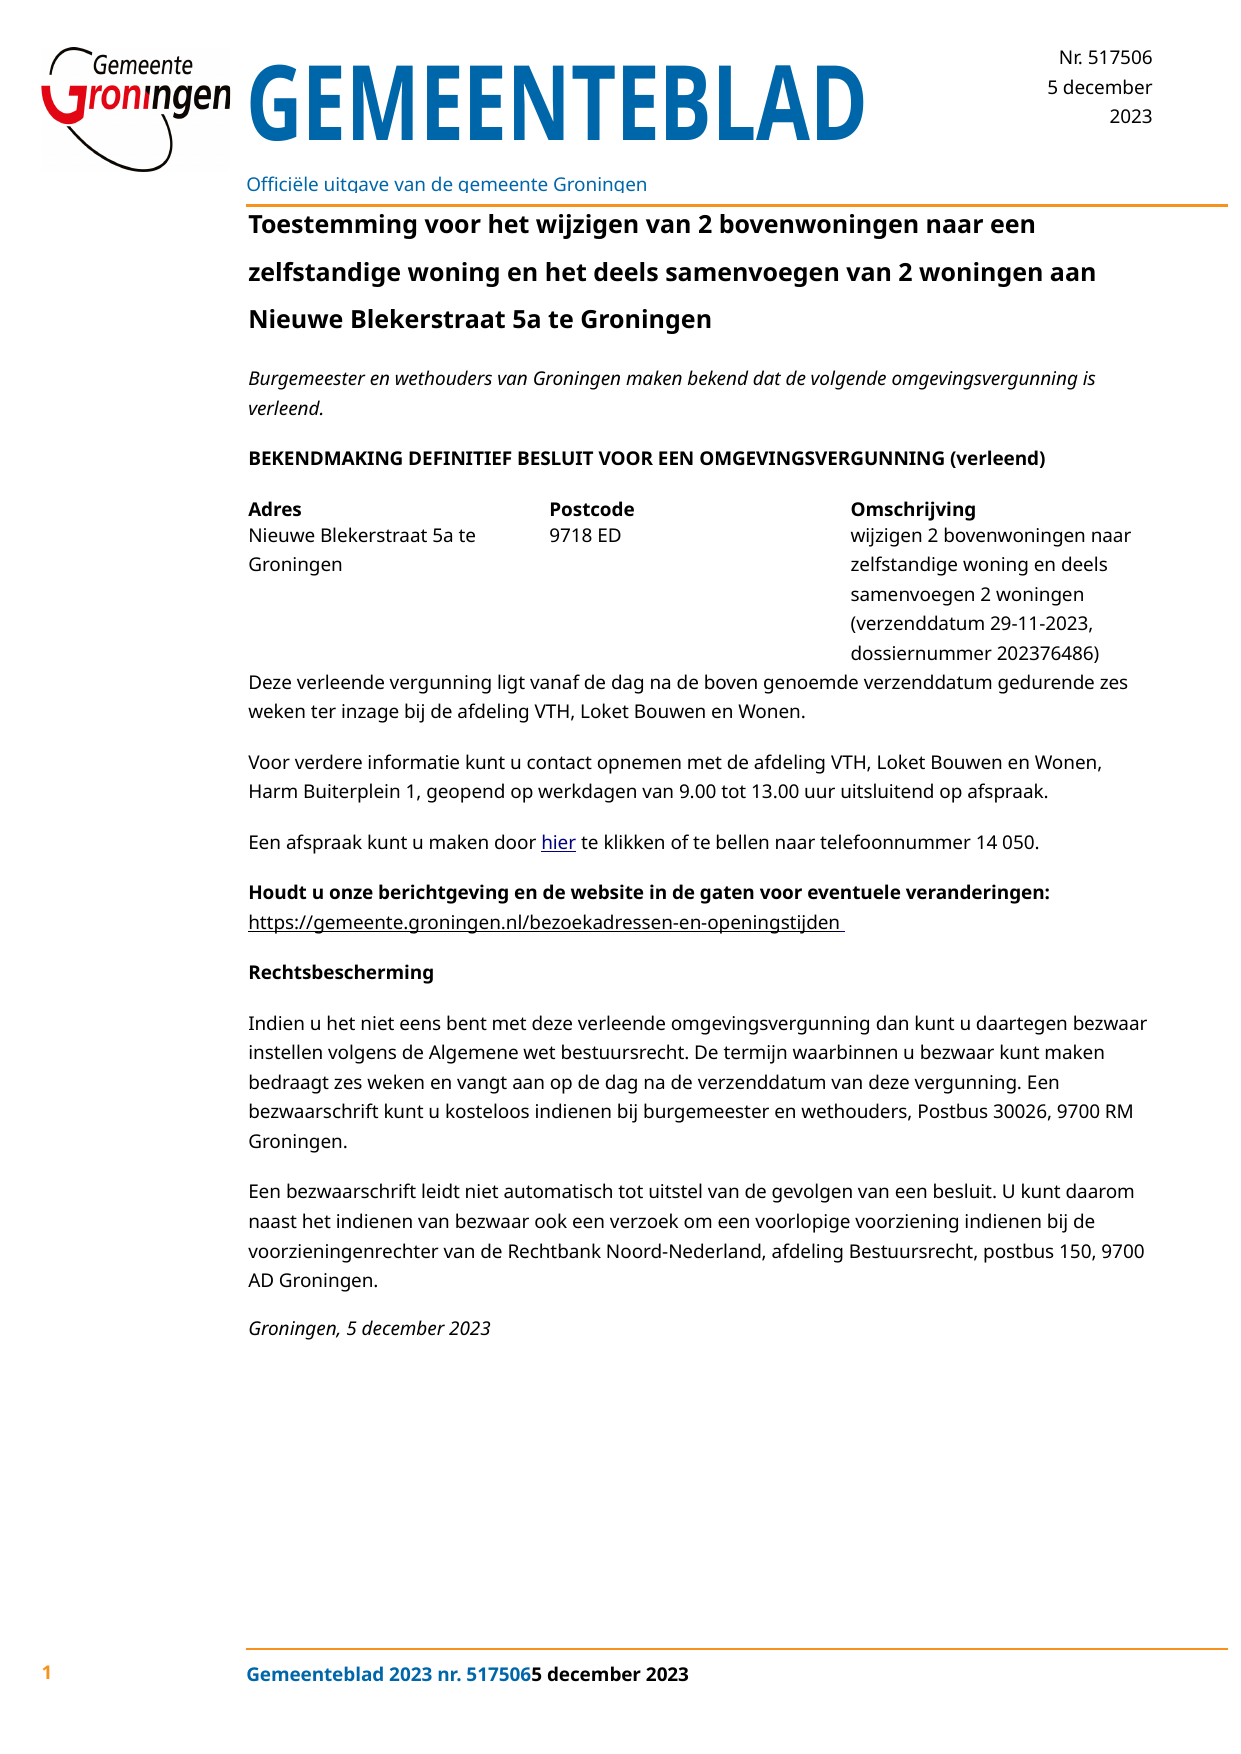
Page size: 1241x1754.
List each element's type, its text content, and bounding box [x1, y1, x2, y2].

table_cell Nieuwe Blekerstraat 5a te Groningen [248, 522, 549, 666]
picture [41, 47, 231, 172]
text Groningen, 5 december 2023 [248, 1315, 1152, 1341]
text BEKENDMAKING DEFINITIEF BESLUIT VOOR EEN OMGEVINGSVERGUNNING (verleend) [248, 446, 1152, 471]
table_header Postcode [549, 496, 850, 522]
text Toestemming voor het wijzigen van 2 bovenwoningen naar een zelfstandige woning en het deels samenvoegen van 2 woningen aan Nieuwe Blekerstraat 5a te Groningen [248, 207, 1152, 336]
text Voor verdere informatie kunt u contact opnemen met de afdeling VTH, Loket Bouwen en Wonen, Harm Buiterplein 1, geopend op werkdagen van 9.00 tot 13.00 uur uitsluitend op afspraak. [248, 749, 1152, 804]
text Deze verleende vergunning ligt vanaf de dag na de boven genoemde verzenddatum gedurende zes weken ter inzage bij de afdeling VTH, Loket Bouwen en Wonen. [248, 669, 1152, 724]
table_cell 9718 ED [549, 522, 850, 666]
text Een afspraak kunt u maken door hier te klikken of te bellen naar telefoonnummer 14 050. [248, 829, 1152, 855]
table_cell wijzigen 2 bovenwoningen naar zelfstandige woning en deels samenvoegen 2 woningen (verzenddatum 29-11-2023, dossiernummer 202376486) [850, 522, 1152, 666]
text Rechtsbescherming [248, 959, 1152, 985]
text Een bezwaarschrift leidt niet automatisch tot uitstel van de gevolgen van een besluit. U kunt daarom naast het indienen van bezwaar ook een verzoek om een voorlopige voorziening indienen bij de voorzieningenrechter van de Rechtbank Noord-Nederland, afdeling Bestuursrecht, postbus 150, 9700 AD Groningen. [248, 1179, 1152, 1293]
table_header Adres [248, 496, 549, 522]
text Houdt u onze berichtgeving en de website in de gaten voor eventuele veranderingen: https://gemeente.groningen.nl/bezoekadressen-en-openingstijden [248, 879, 1152, 935]
text Burgemeester en wethouders van Groningen maken bekend dat de volgende omgevingsvergunning is verleend. [248, 366, 1152, 421]
table_header Omschrijving [850, 496, 1152, 522]
text Indien u het niet eens bent met deze verleende omgevingsvergunning dan kunt u daartegen bezwaar instellen volgens de Algemene wet bestuursrecht. De termijn waarbinnen u bezwaar kunt maken bedraagt zes weken en vangt aan op de dag na de verzenddatum van deze vergunning. Een bezwaarschrift kunt u kosteloos indienen bij burgemeester en wethouders, Postbus 30026, 9700 RM Groningen. [248, 1010, 1152, 1154]
